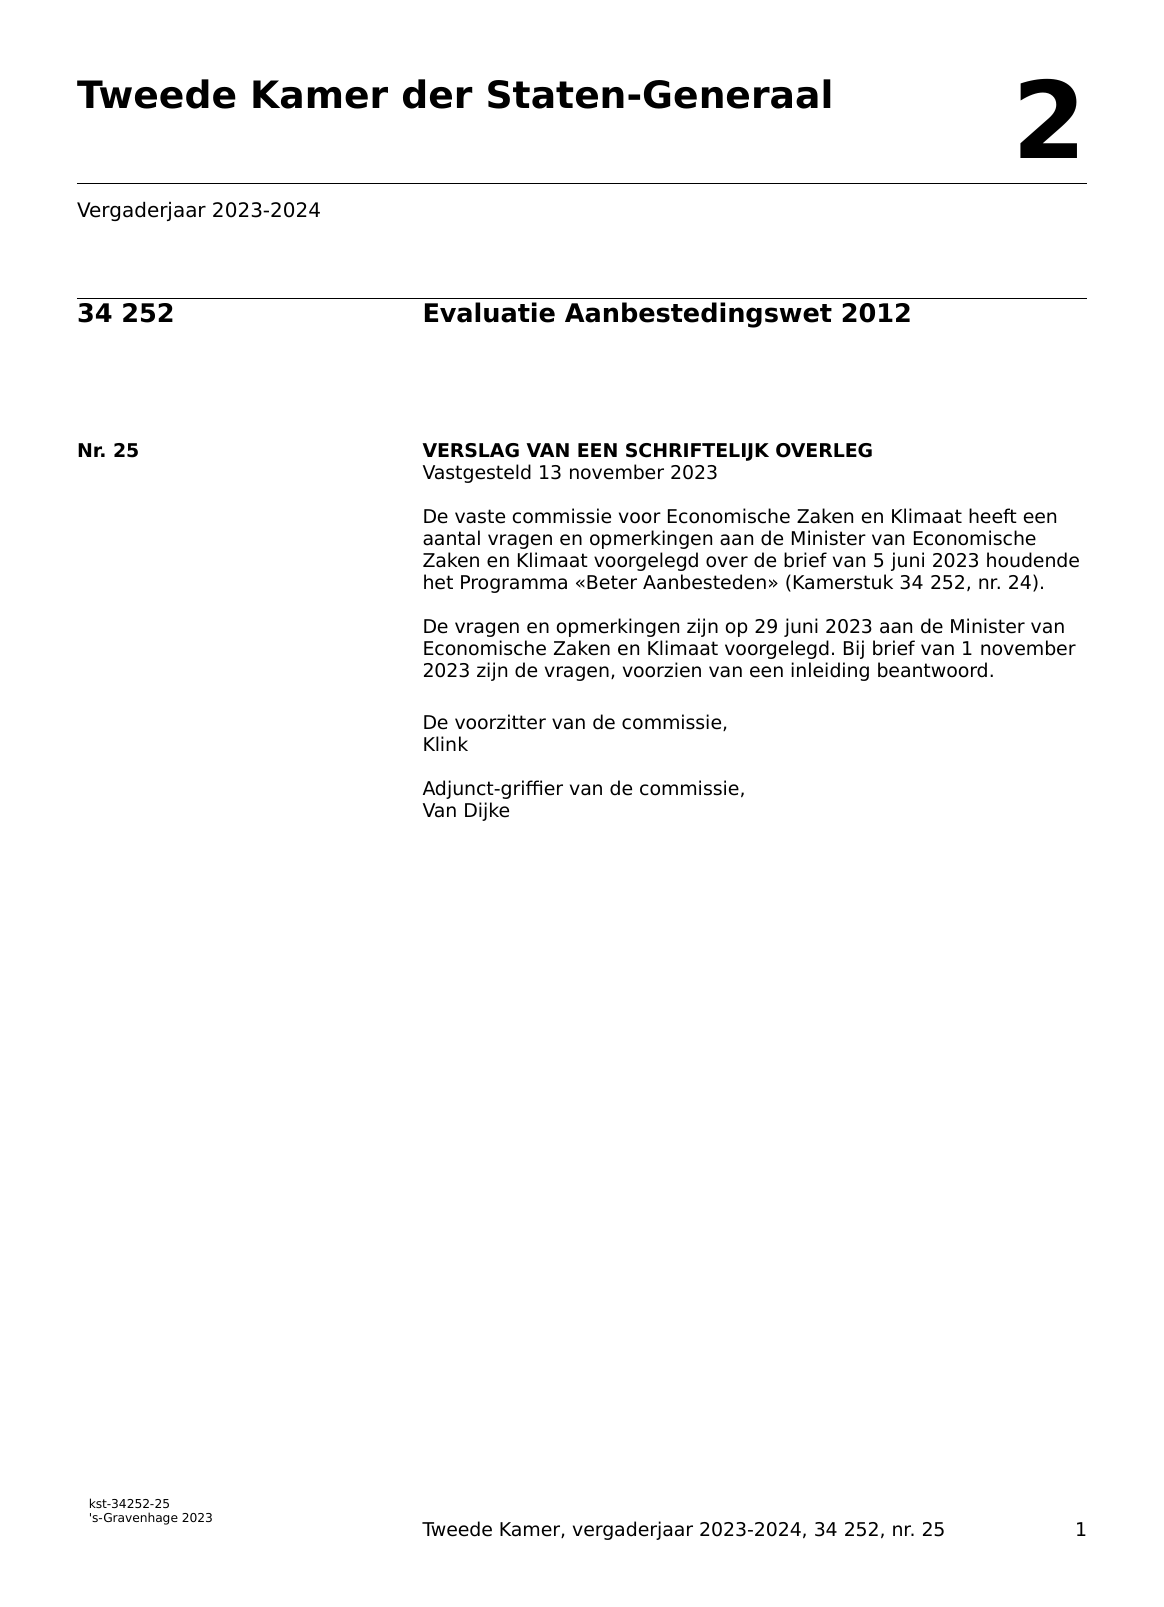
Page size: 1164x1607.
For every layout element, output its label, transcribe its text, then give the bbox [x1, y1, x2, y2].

table_cell Vergaderjaar 2023-2024 [77, 184, 1087, 298]
text Adjunct-griffier van de commissie, Van Dijke [422, 778, 1087, 822]
table_header 2 [886, 59, 1087, 183]
subtitle 34 252 Evaluatie Aanbestedingswet 2012 [77, 299, 1087, 329]
text De vaste commissie voor Economische Zaken en Klimaat heeft een aantal vragen en opmerkingen aan de Minister van Economische Zaken en Klimaat voorgelegd over de brief van 5 juni 2023 houdende het Programma «Beter Aanbesteden» (Kamerstuk 34 252, nr. 24). [422, 506, 1087, 594]
text De voorzitter van de commissie, Klink [422, 712, 1087, 756]
table_header Tweede Kamer der Staten-Generaal [77, 59, 886, 183]
text Vastgesteld 13 november 2023 [422, 462, 1087, 484]
text kst-34252-25 [88, 1497, 323, 1511]
text 's-Gravenhage 2023 [88, 1511, 323, 1525]
text De vragen en opmerkingen zijn op 29 juni 2023 aan de Minister van Economische Zaken en Klimaat voorgelegd. Bij brief van 1 november 2023 zijn de vragen, voorzien van een inleiding beantwoord. [422, 616, 1087, 682]
subtitle Nr. 25 VERSLAG VAN EEN SCHRIFTELIJK OVERLEG [77, 440, 1087, 462]
